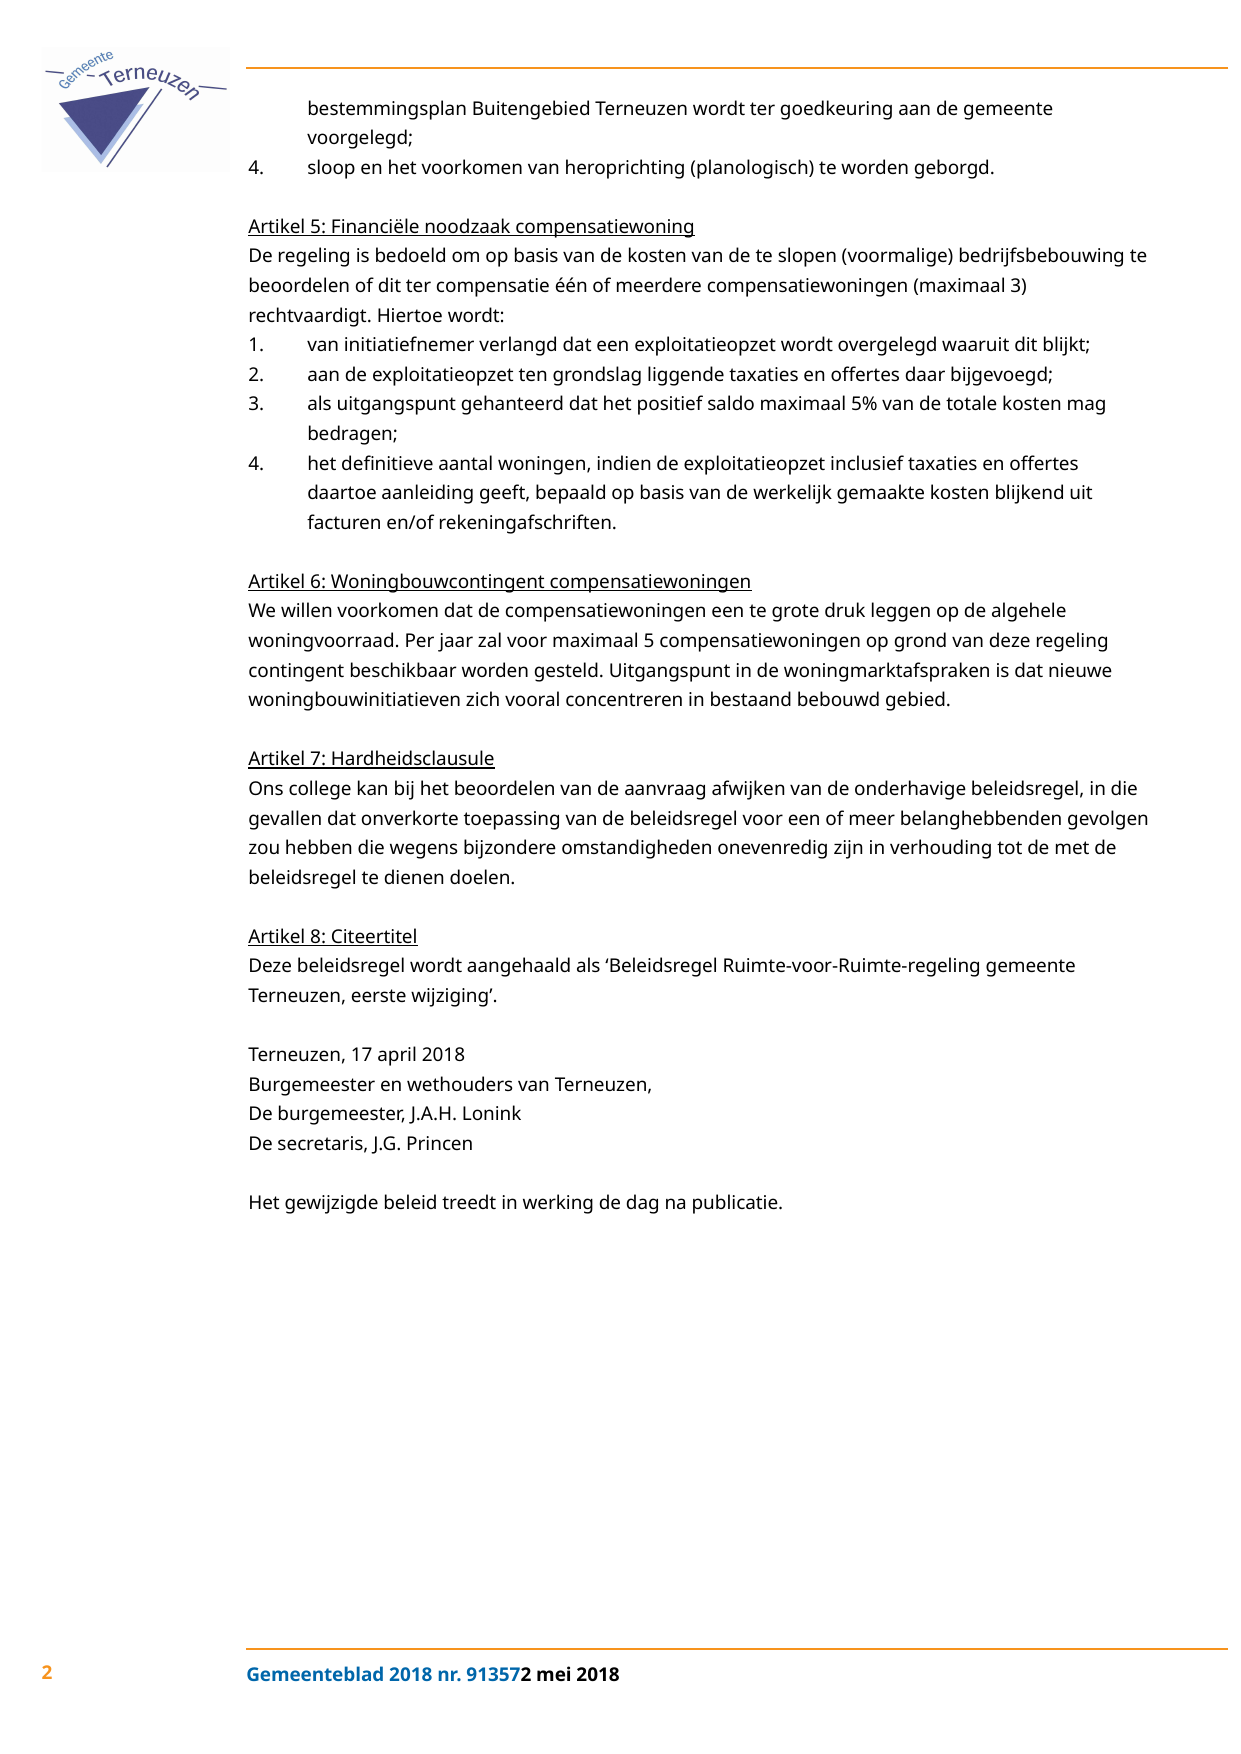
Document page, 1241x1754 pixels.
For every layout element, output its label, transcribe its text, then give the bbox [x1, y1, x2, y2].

text Terneuzen, 17 april 2018 [248, 1041, 1152, 1067]
picture [41, 47, 231, 172]
text De secretaris, J.G. Princen [248, 1130, 1152, 1156]
list bestemmingsplan Buitengebied Terneuzen wordt ter goedkeuring aan de gemeente voorgelegd; [248, 95, 1152, 150]
text De regeling is bedoeld om op basis van de kosten van de te slopen (voormalige) bedrijfsbebouwing te beoordelen of dit ter compensatie één of meerdere compensatiewoningen (maximaal 3) rechtvaardigt. Hiertoe wordt: [248, 243, 1152, 328]
text Artikel 8: Citeertitel [248, 923, 1152, 949]
list sloop en het voorkomen van heroprichting (planologisch) te worden geborgd. [248, 154, 1152, 180]
text Het gewijzigde beleid treedt in werking de dag na publicatie. [248, 1189, 1152, 1215]
list aan de exploitatieopzet ten grondslag liggende taxaties en offertes daar bijgevoegd; [248, 361, 1152, 387]
text Artikel 6: Woningbouwcontingent compensatiewoningen [248, 568, 1152, 594]
text Artikel 5: Financiële noodzaak compensatiewoning [248, 213, 1152, 239]
text Ons college kan bij het beoordelen van de aanvraag afwijken van de onderhavige beleidsregel, in die gevallen dat onverkorte toepassing van de beleidsregel voor een of meer belanghebbenden gevolgen zou hebben die wegens bijzondere omstandigheden onevenredig zijn in verhouding tot de met de beleidsregel te dienen doelen. [248, 775, 1152, 890]
list als uitgangspunt gehanteerd dat het positief saldo maximaal 5% van de totale kosten mag bedragen; [248, 391, 1152, 446]
text De burgemeester, J.A.H. Lonink [248, 1101, 1152, 1126]
text Burgemeester en wethouders van Terneuzen, [248, 1071, 1152, 1097]
list van initiatiefnemer verlangd dat een exploitatieopzet wordt overgelegd waaruit dit blijkt; [248, 331, 1152, 357]
text Artikel 7: Hardheidsclausule [248, 746, 1152, 771]
text We willen voorkomen dat de compensatiewoningen een te grote druk leggen op de algehele woningvoorraad. Per jaar zal voor maximaal 5 compensatiewoningen op grond van deze regeling contingent beschikbaar worden gesteld. Uitgangspunt in de woningmarktafspraken is dat nieuwe woningbouwinitiatieven zich vooral concentreren in bestaand bebouwd gebied. [248, 598, 1152, 712]
list het definitieve aantal woningen, indien de exploitatieopzet inclusief taxaties en offertes daartoe aanleiding geeft, bepaald op basis van de werkelijk gemaakte kosten blijkend uit facturen en/of rekeningafschriften. [248, 450, 1152, 535]
text Deze beleidsregel wordt aangehaald als ‘Beleidsregel Ruimte-voor-Ruimte-regeling gemeente Terneuzen, eerste wijziging’. [248, 953, 1152, 1008]
